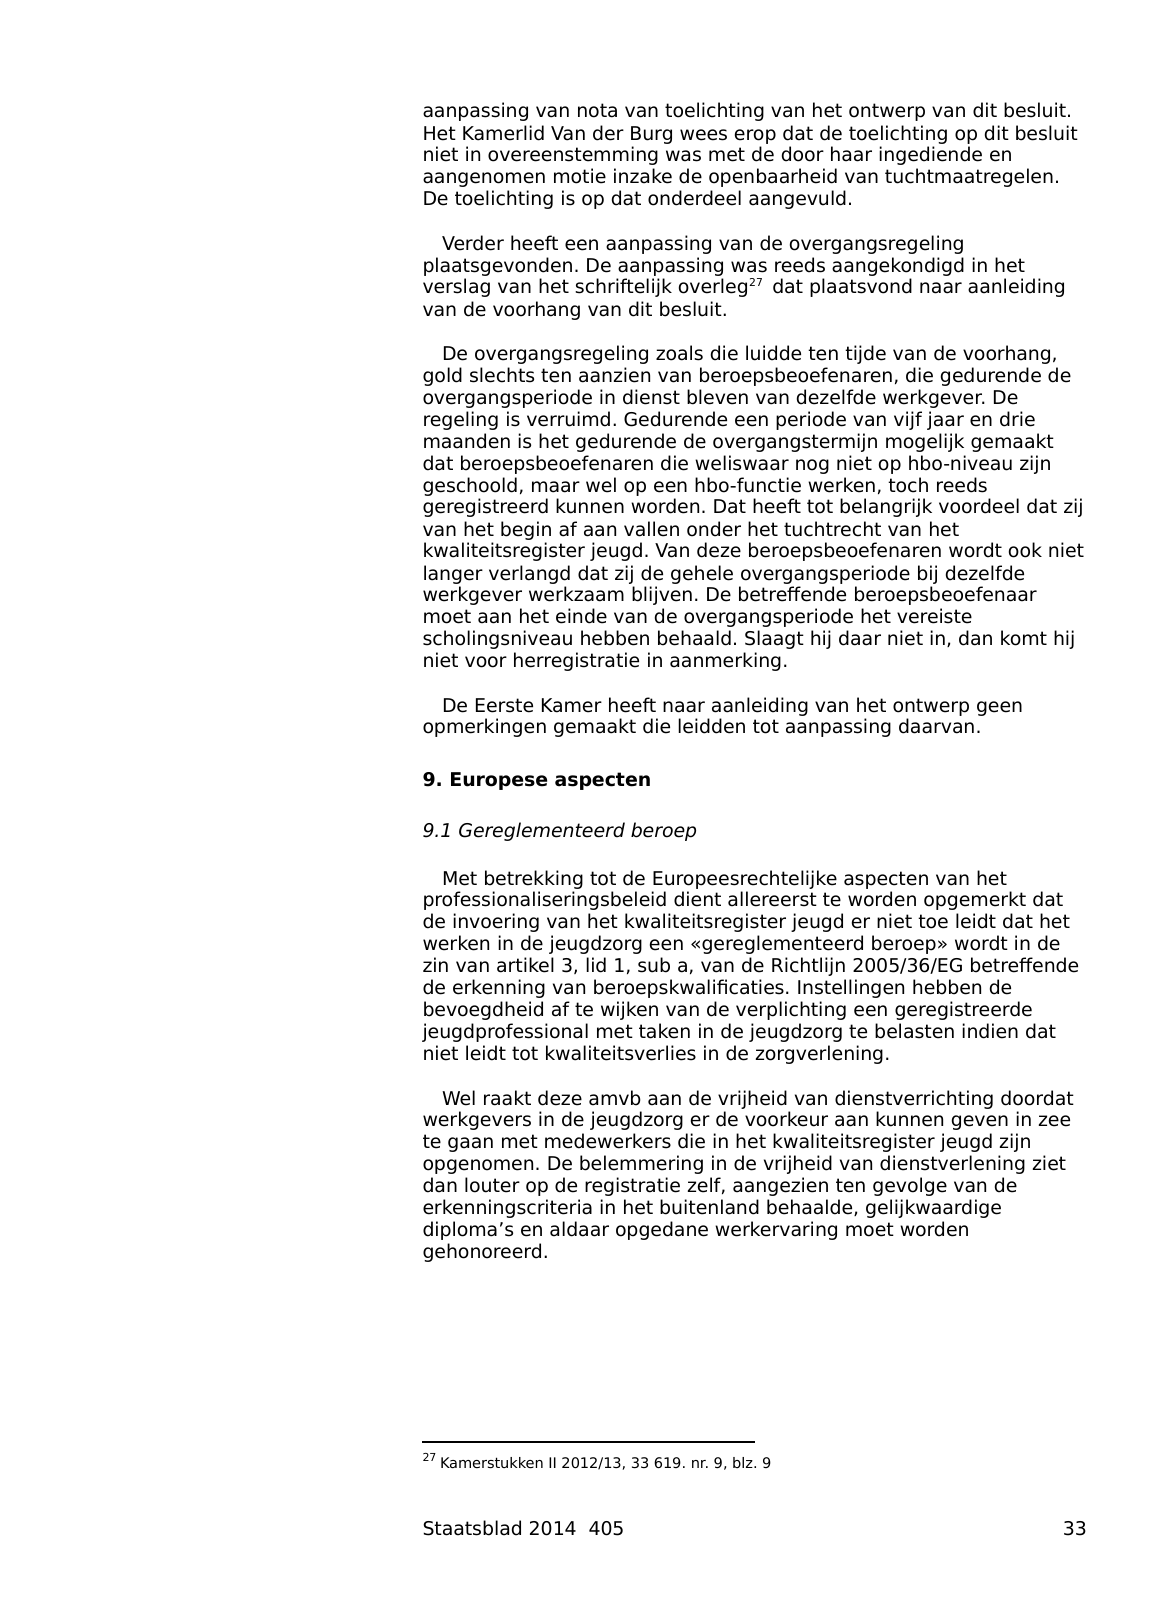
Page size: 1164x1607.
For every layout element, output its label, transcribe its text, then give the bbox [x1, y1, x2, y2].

subtitle 9. Europese aspecten [422, 768, 1087, 790]
text Kamerstukken II 2012/13, 33 619. nr. 9, blz. 9 [422, 1451, 1087, 1473]
text Met betrekking tot de Europeesrechtelijke aspecten van het professionaliseringsbeleid dient allereerst te worden opgemerkt dat de invoering van het kwaliteitsregister jeugd er niet toe leidt dat het werken in de jeugdzorg een «gereglementeerd beroep» wordt in de zin van artikel 3, lid 1, sub a, van de Richtlijn 2005/36/EG betreffende de erkenning van beroepskwalificaties. Instellingen hebben de bevoegdheid af te wijken van de verplichting een geregistreerde jeugdprofessional met taken in de jeugdzorg te belasten indien dat niet leidt tot kwaliteitsverlies in de zorgverlening. [422, 867, 1087, 1065]
text De Eerste Kamer heeft naar aanleiding van het ontwerp geen opmerkingen gemaakt die leidden tot aanpassing daarvan. [422, 694, 1087, 738]
text Verder heeft een aanpassing van de overgangsregeling plaatsgevonden. De aanpassing was reeds aangekondigd in het verslag van het schriftelijk overleg dat plaatsvond naar aanleiding van de voorhang van dit besluit. [422, 232, 1087, 320]
text Wel raakt deze amvb aan de vrijheid van dienstverrichting doordat werkgevers in de jeugdzorg er de voorkeur aan kunnen geven in zee te gaan met medewerkers die in het kwaliteitsregister jeugd zijn opgenomen. De belemmering in de vrijheid van dienstverlening ziet dan louter op de registratie zelf, aangezien ten gevolge van de erkenningscriteria in het buitenland behaalde, gelijkwaardige diploma’s en aldaar opgedane werkervaring moet worden gehonoreerd. [422, 1087, 1087, 1263]
text aanpassing van nota van toelichting van het ontwerp van dit besluit. Het Kamerlid Van der Burg wees erop dat de toelichting op dit besluit niet in overeenstemming was met de door haar ingediende en aangenomen motie inzake de openbaarheid van tuchtmaatregelen. De toelichting is op dat onderdeel aangevuld. [422, 100, 1087, 210]
text De overgangsregeling zoals die luidde ten tijde van de voorhang, gold slechts ten aanzien van beroepsbeoefenaren, die gedurende de overgangsperiode in dienst bleven van dezelfde werkgever. De regeling is verruimd. Gedurende een periode van vijf jaar en drie maanden is het gedurende de overgangstermijn mogelijk gemaakt dat beroepsbeoefenaren die weliswaar nog niet op hbo-niveau zijn geschoold, maar wel op een hbo-functie werken, toch reeds geregistreerd kunnen worden. Dat heeft tot belangrijk voordeel dat zij van het begin af aan vallen onder het tuchtrecht van het kwaliteitsregister jeugd. Van deze beroepsbeoefenaren wordt ook niet langer verlangd dat zij de gehele overgangsperiode bij dezelfde werkgever werkzaam blijven. De betreffende beroepsbeoefenaar moet aan het einde van de overgangsperiode het vereiste scholingsniveau hebben behaald. Slaagt hij daar niet in, dan komt hij niet voor herregistratie in aanmerking. [422, 343, 1087, 672]
subtitle 9.1 Gereglementeerd beroep [422, 820, 1087, 842]
